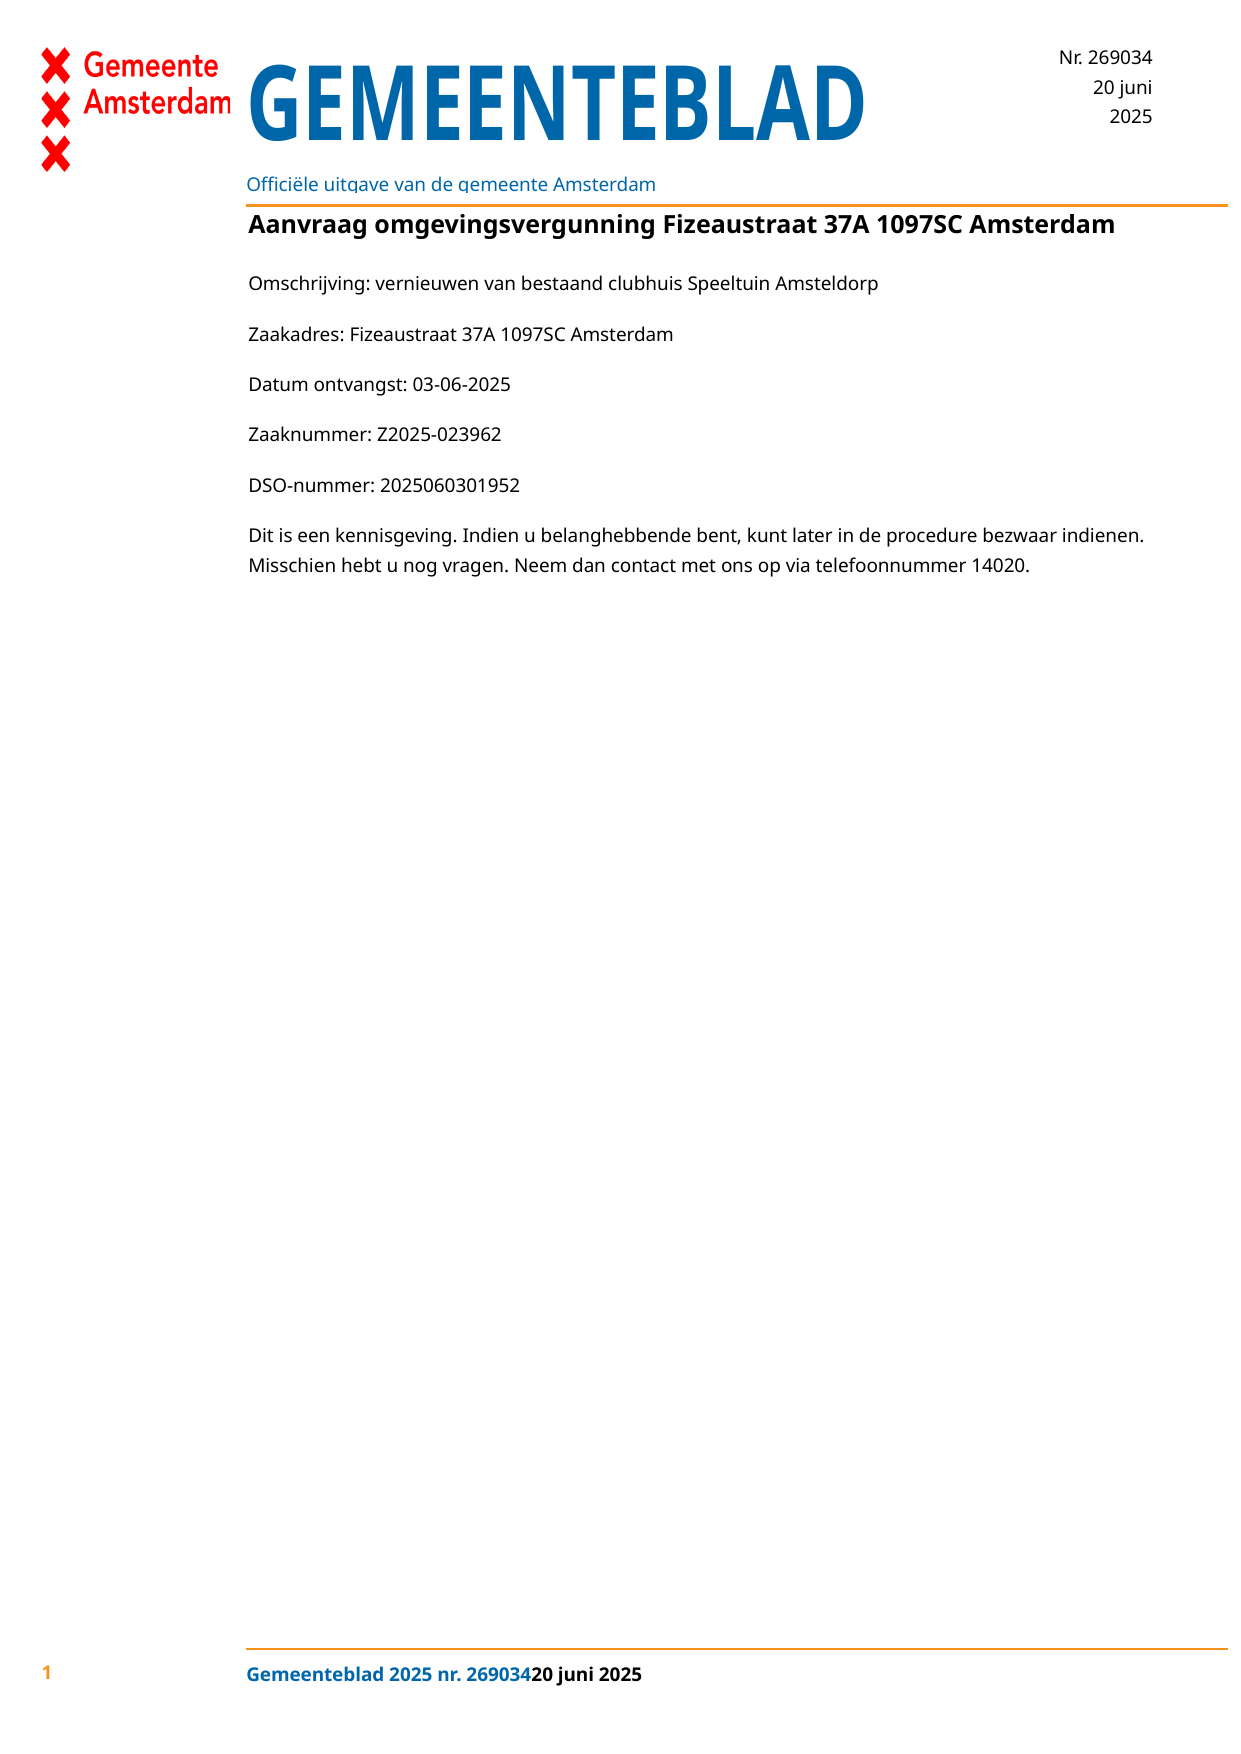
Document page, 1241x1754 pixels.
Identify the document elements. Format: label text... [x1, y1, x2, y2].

text Aanvraag omgevingsvergunning Fizeaustraat 37A 1097SC Amsterdam [248, 207, 1152, 241]
text Zaakadres: Fizeaustraat 37A 1097SC Amsterdam [248, 321, 1152, 346]
text Dit is een kennisgeving. Indien u belanghebbende bent, kunt later in de procedure bezwaar indienen. Misschien hebt u nog vragen. Neem dan contact met ons op via telefoonnummer 14020. [248, 522, 1152, 578]
text DSO-nummer: 2025060301952 [248, 472, 1152, 498]
text Omschrijving: vernieuwen van bestaand clubhuis Speeltuin Amsteldorp [248, 270, 1152, 296]
picture [41, 47, 231, 172]
text Zaaknummer: Z2025-023962 [248, 422, 1152, 447]
text Datum ontvangst: 03-06-2025 [248, 371, 1152, 397]
